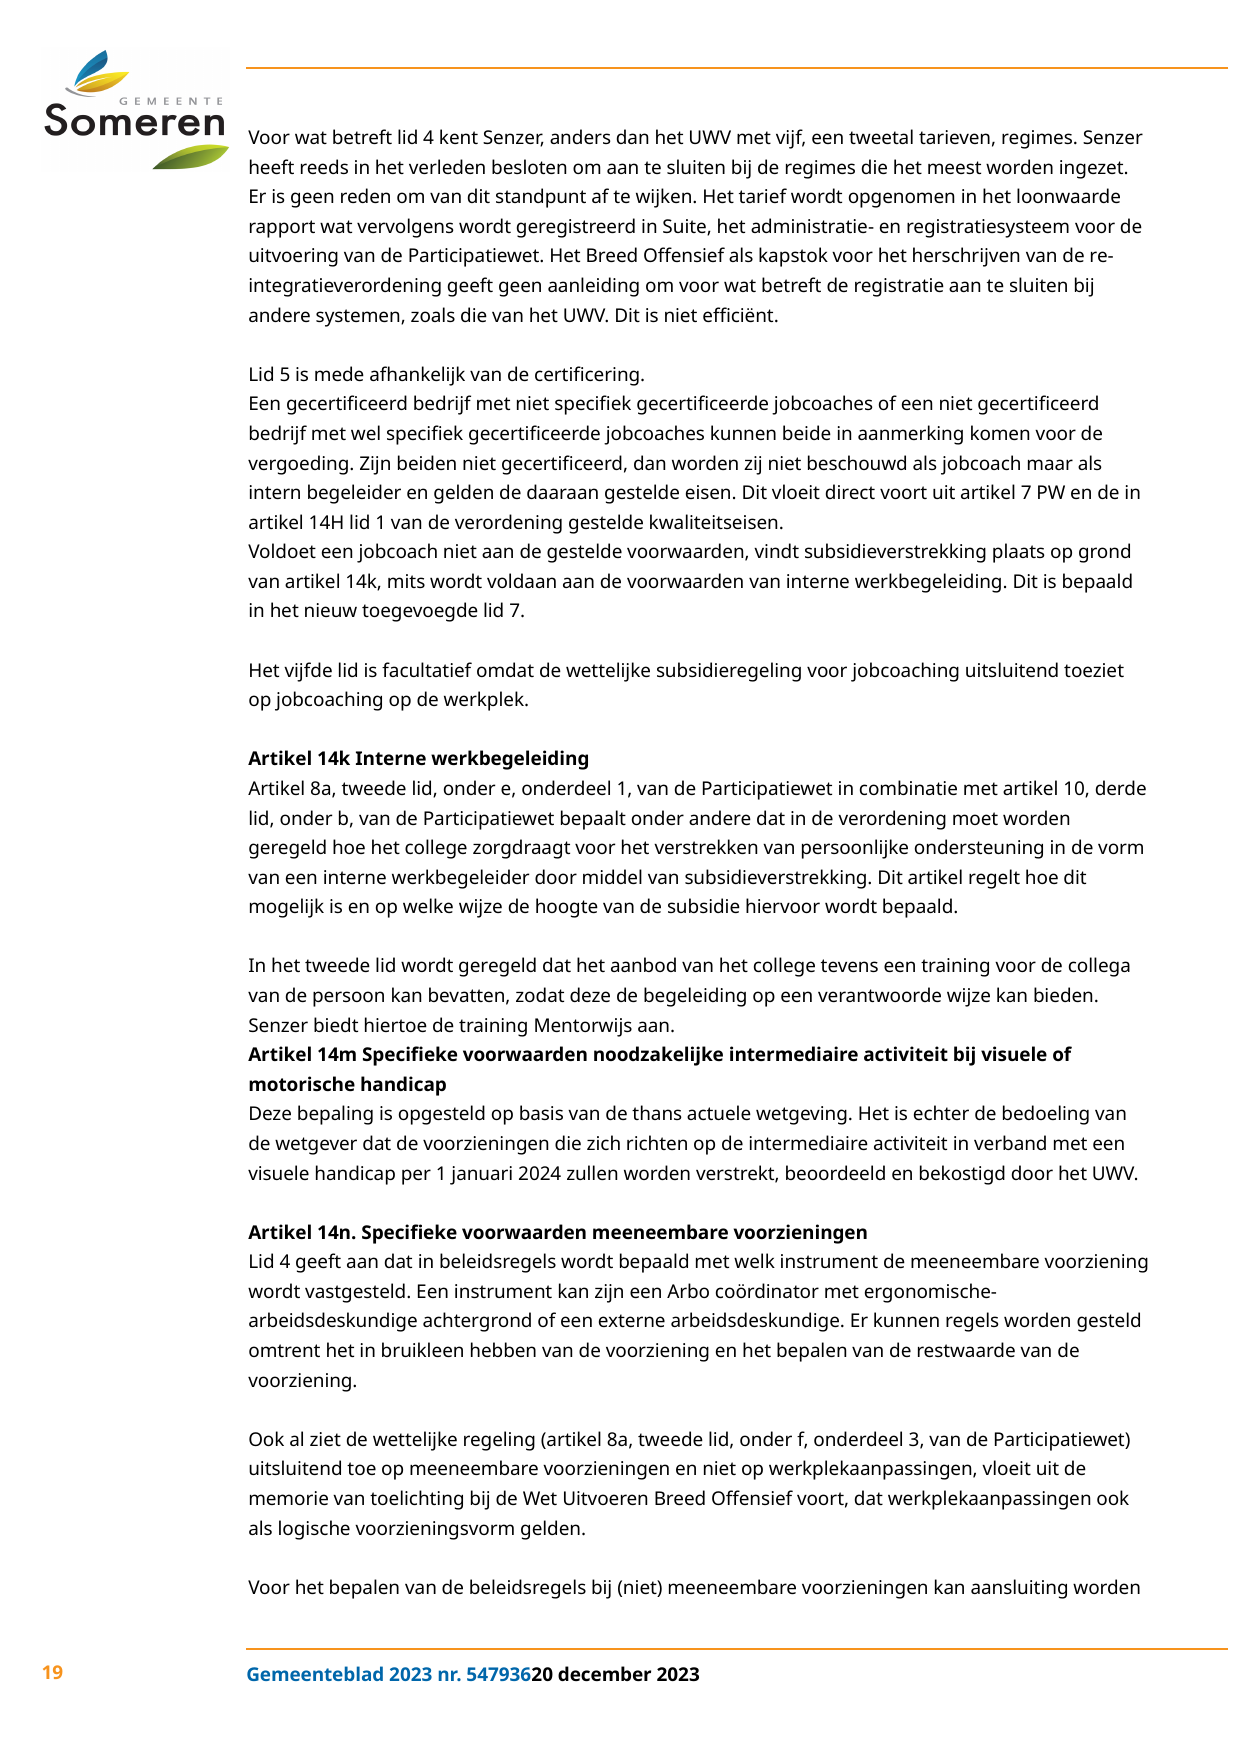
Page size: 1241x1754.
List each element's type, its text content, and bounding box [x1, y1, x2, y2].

text Een gecertificeerd bedrijf met niet specifiek gecertificeerde jobcoaches of een niet gecertificeerd bedrijf met wel specifiek gecertificeerde jobcoaches kunnen beide in aanmerking komen voor de vergoeding. Zijn beiden niet gecertificeerd, dan worden zij niet beschouwd als jobcoach maar als intern begeleider en gelden de daaraan gestelde eisen. Dit vloeit direct voort uit artikel 7 PW en de in artikel 14H lid 1 van de verordening gestelde kwaliteitseisen. [248, 391, 1152, 535]
text Lid 5 is mede afhankelijk van de certificering. [248, 361, 1152, 387]
text Voor het bepalen van de beleidsregels bij (niet) meeneembare voorzieningen kan aansluiting worden [248, 1574, 1152, 1600]
text In het tweede lid wordt geregeld dat het aanbod van het college tevens een training voor de collega van de persoon kan bevatten, zodat deze de begeleiding op een verantwoorde wijze kan bieden. Senzer biedt hiertoe de training Mentorwijs aan. [248, 953, 1152, 1038]
text Voldoet een jobcoach niet aan de gestelde voorwaarden, vindt subsidieverstrekking plaats op grond van artikel 14k, mits wordt voldaan aan de voorwaarden van interne werkbegeleiding. Dit is bepaald in het nieuw toegevoegde lid 7. [248, 538, 1152, 623]
text Voor wat betreft lid 4 kent Senzer, anders dan het UWV met vijf, een tweetal tarieven, regimes. Senzer heeft reeds in het verleden besloten om aan te sluiten bij de regimes die het meest worden ingezet. Er is geen reden om van dit standpunt af te wijken. Het tarief wordt opgenomen in het loonwaarde rapport wat vervolgens wordt geregistreerd in Suite, het administratie- en registratiesysteem voor de uitvoering van de Participatiewet. Het Breed Offensief als kapstok voor het herschrijven van de re-integratieverordening geeft geen aanleiding om voor wat betreft de registratie aan te sluiten bij andere systemen, zoals die van het UWV. Dit is niet efficiënt. [248, 124, 1152, 328]
text Het vijfde lid is facultatief omdat de wettelijke subsidieregeling voor jobcoaching uitsluitend toeziet op jobcoaching op de werkplek. [248, 657, 1152, 712]
text Deze bepaling is opgesteld op basis van de thans actuele wetgeving. Het is echter de bedoeling van de wetgever dat de voorzieningen die zich richten op de intermediaire activiteit in verband met een visuele handicap per 1 januari 2024 zullen worden verstrekt, beoordeeld en bekostigd door het UWV. [248, 1101, 1152, 1186]
picture [41, 47, 231, 172]
text Lid 4 geeft aan dat in beleidsregels wordt bepaald met welk instrument de meeneembare voorziening wordt vastgesteld. Een instrument kan zijn een Arbo coördinator met ergonomische- arbeidsdeskundige achtergrond of een externe arbeidsdeskundige. Er kunnen regels worden gesteld omtrent het in bruikleen hebben van de voorziening en het bepalen van de restwaarde van de voorziening. [248, 1248, 1152, 1393]
text Artikel 14m Specifieke voorwaarden noodzakelijke intermediaire activiteit bij visuele of motorische handicap [248, 1041, 1152, 1097]
text Artikel 14n. Specifieke voorwaarden meeneembare voorzieningen [248, 1219, 1152, 1245]
text Artikel 14k Interne werkbegeleiding [248, 746, 1152, 771]
text Ook al ziet de wettelijke regeling (artikel 8a, tweede lid, onder f, onderdeel 3, van de Participatiewet) uitsluitend toe op meeneembare voorzieningen en niet op werkplekaanpassingen, vloeit uit de memorie van toelichting bij de Wet Uitvoeren Breed Offensief voort, dat werkplekaanpassingen ook als logische voorzieningsvorm gelden. [248, 1426, 1152, 1541]
text Artikel 8a, tweede lid, onder e, onderdeel 1, van de Participatiewet in combinatie met artikel 10, derde lid, onder b, van de Participatiewet bepaalt onder andere dat in de verordening moet worden geregeld hoe het college zorgdraagt voor het verstrekken van persoonlijke ondersteuning in de vorm van een interne werkbegeleider door middel van subsidieverstrekking. Dit artikel regelt hoe dit mogelijk is en op welke wijze de hoogte van de subsidie hiervoor wordt bepaald. [248, 775, 1152, 919]
